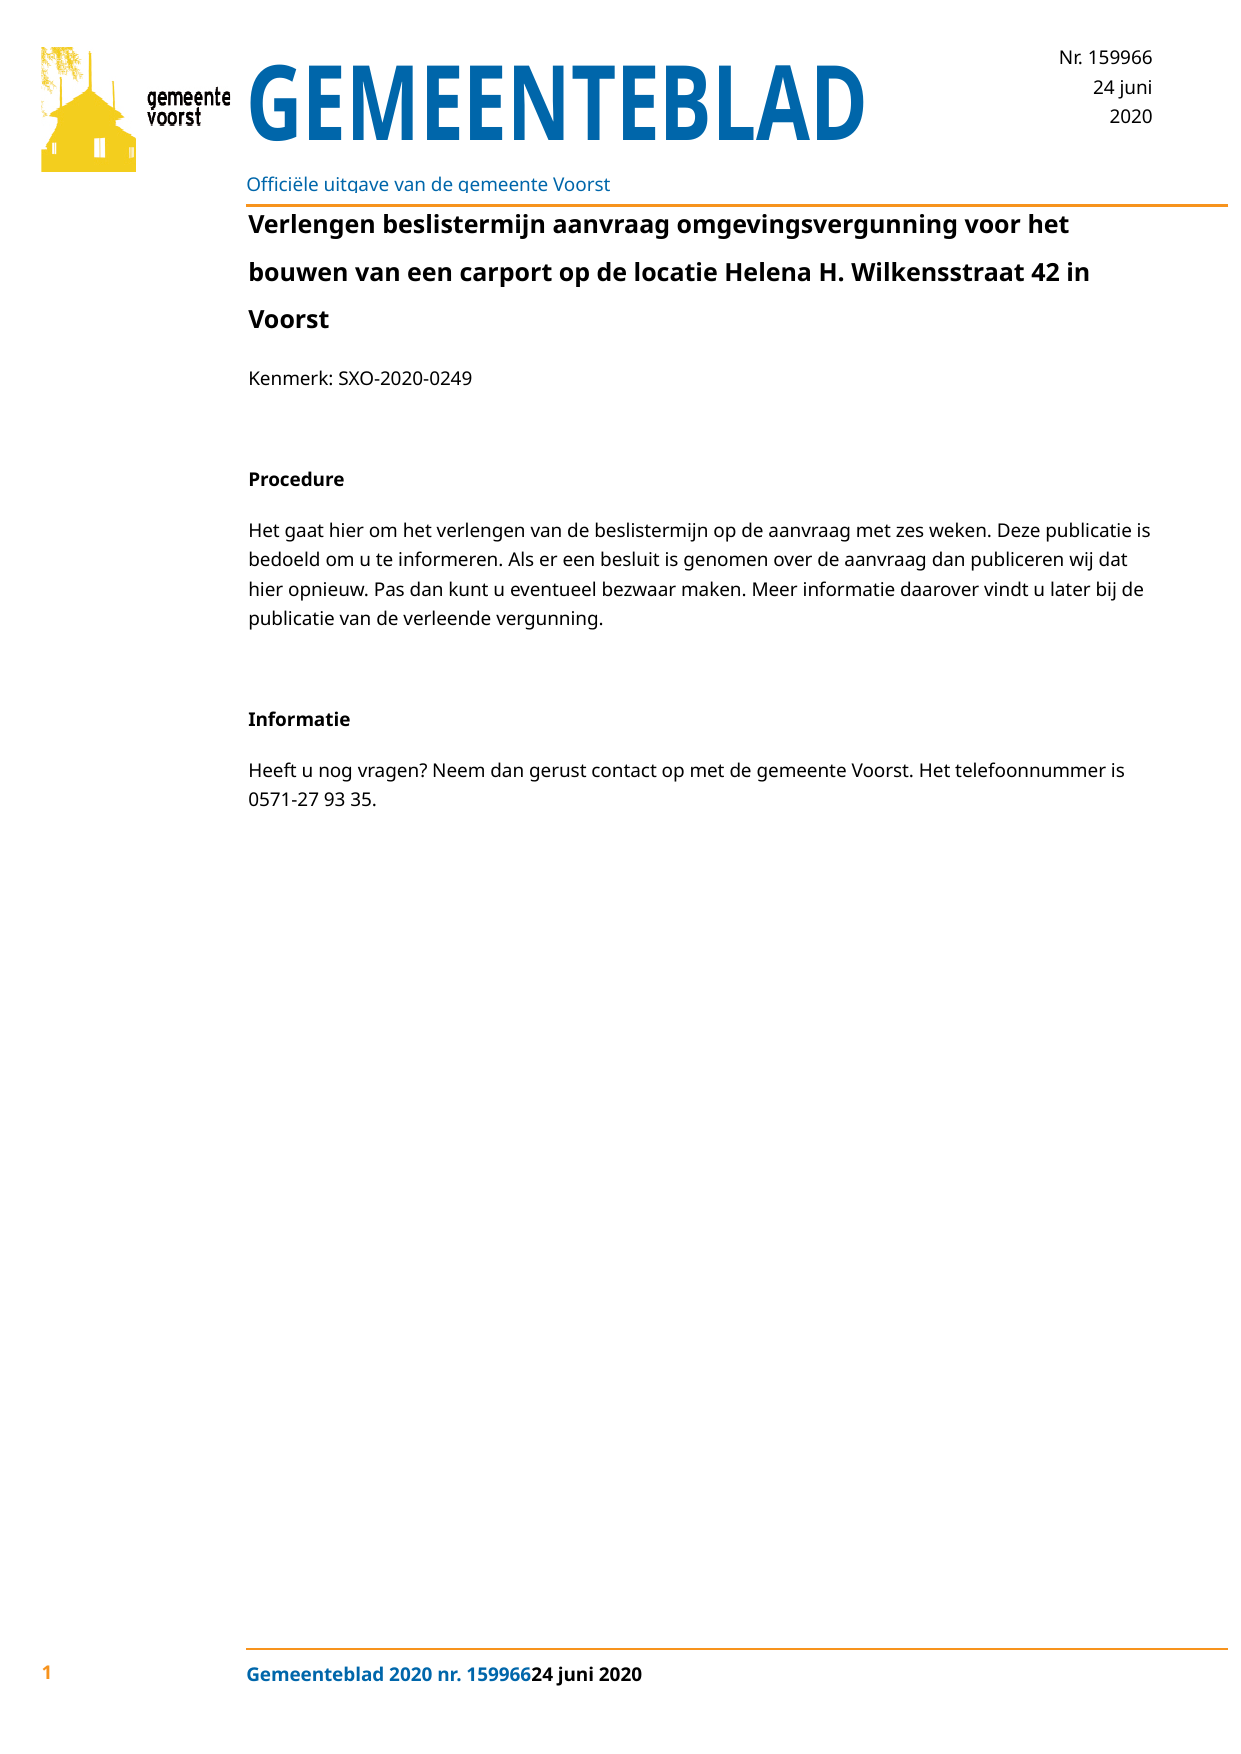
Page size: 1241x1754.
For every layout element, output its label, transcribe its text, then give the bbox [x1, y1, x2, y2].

text Het gaat hier om het verlengen van de beslistermijn op de aanvraag met zes weken. Deze publicatie is bedoeld om u te informeren. Als er een besluit is genomen over de aanvraag dan publiceren wij dat hier opnieuw. Pas dan kunt u eventueel bezwaar maken. Meer informatie daarover vindt u later bij de publicatie van de verleende vergunning. [248, 517, 1152, 631]
text Verlengen beslistermijn aanvraag omgevingsvergunning voor het bouwen van een carport op de locatie Helena H. Wilkensstraat 42 in Voorst [248, 207, 1152, 336]
text Informatie [248, 706, 1152, 732]
picture [41, 47, 231, 172]
text Heeft u nog vragen? Neem dan gerust contact op met de gemeente Voorst. Het telefoonnummer is 0571-27 93 35. [248, 757, 1152, 812]
text Procedure [248, 466, 1152, 492]
text Kenmerk: SXO-2020-0249 [248, 366, 1152, 391]
